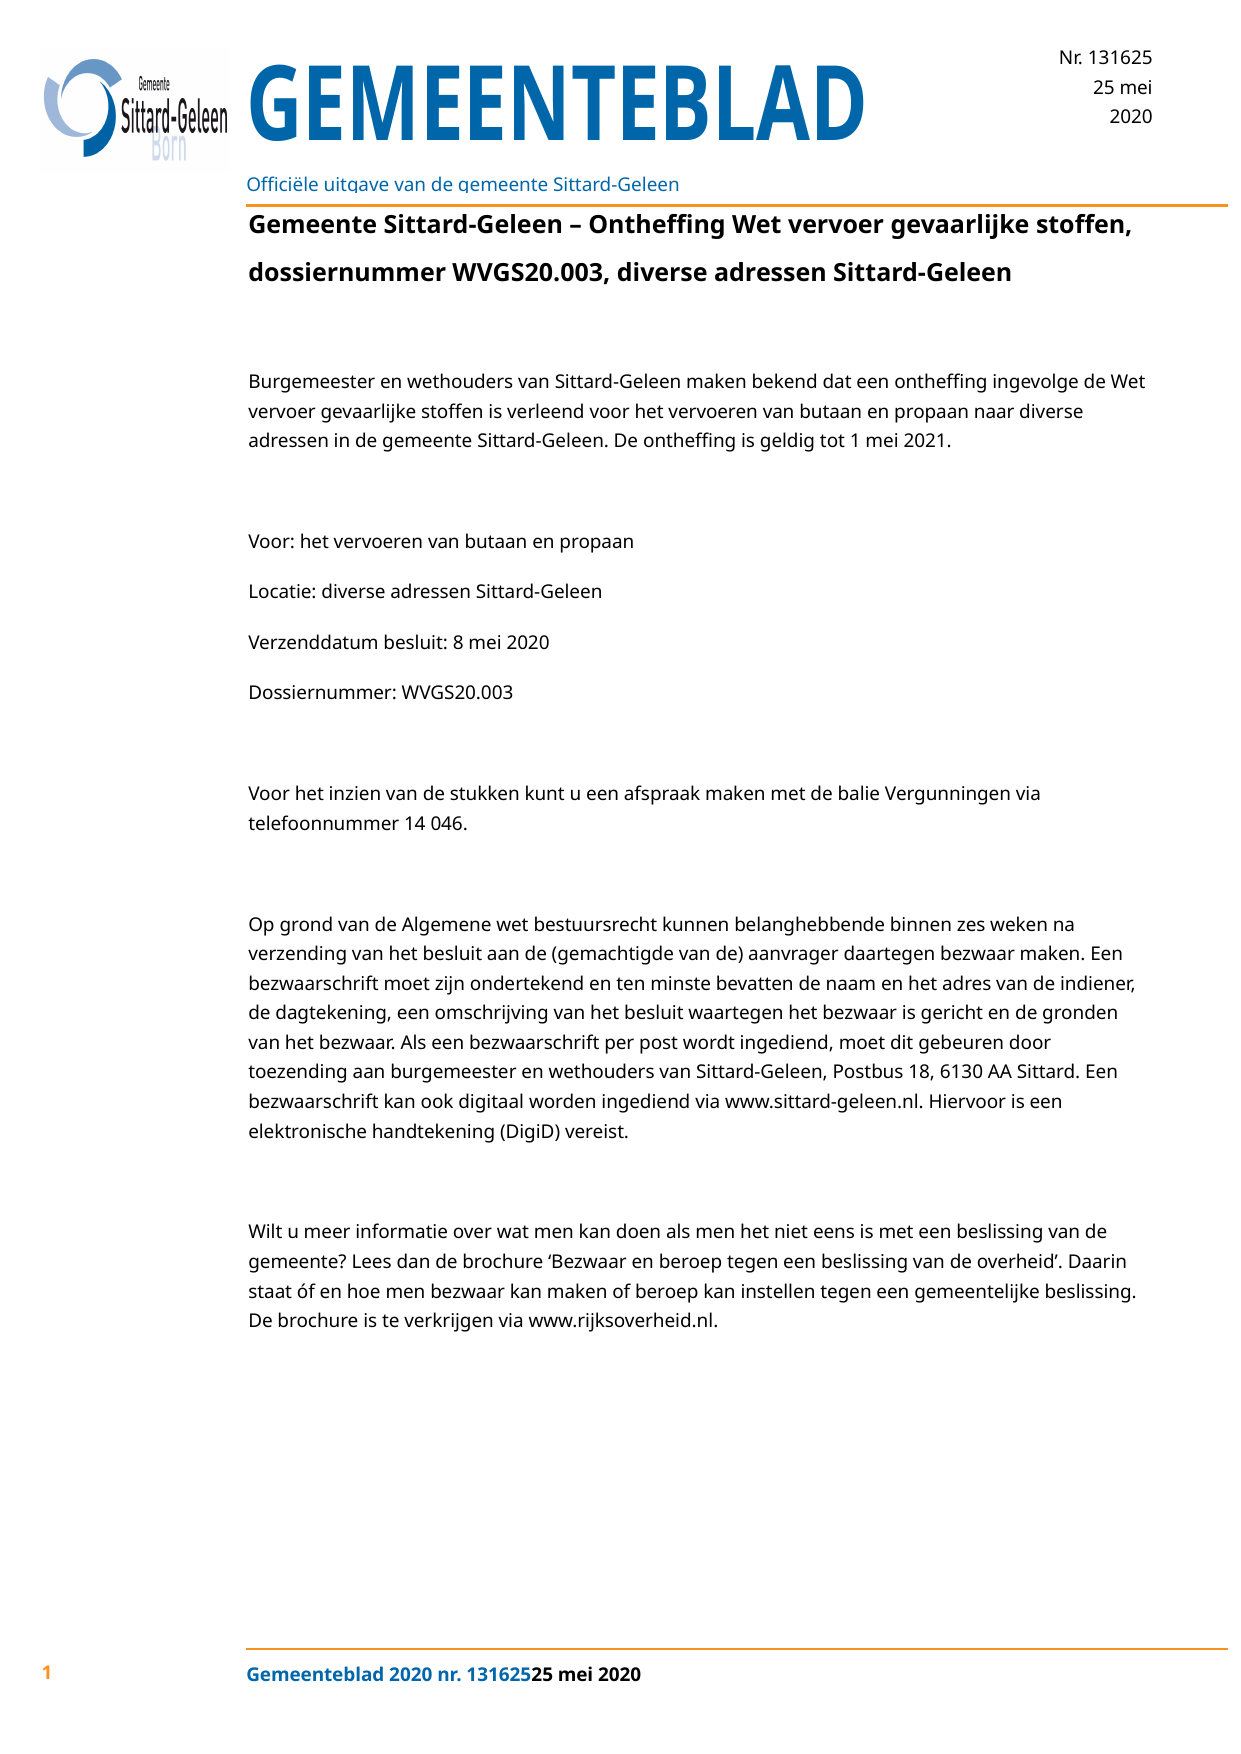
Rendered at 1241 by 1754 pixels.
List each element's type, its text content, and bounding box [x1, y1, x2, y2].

text Wilt u meer informatie over wat men kan doen als men het niet eens is met een beslissing van de gemeente? Lees dan de brochure ‘Bezwaar en beroep tegen een beslissing van de overheid’. Daarin staat óf en hoe men bezwaar kan maken of beroep kan instellen tegen een gemeentelijke beslissing. De brochure is te verkrijgen via www.rijksoverheid.nl. [248, 1219, 1152, 1333]
text Voor: het vervoeren van butaan en propaan [248, 528, 1152, 554]
text Locatie: diverse adressen Sittard-Geleen [248, 579, 1152, 604]
text Dossiernummer: WVGS20.003 [248, 679, 1152, 705]
text Op grond van de Algemene wet bestuursrecht kunnen belanghebbende binnen zes weken na verzending van het besluit aan de (gemachtigde van de) aanvrager daartegen bezwaar maken. Een bezwaarschrift moet zijn ondertekend en ten minste bevatten de naam en het adres van de indiener, de dagtekening, een omschrijving van het besluit waartegen het bezwaar is gericht en de gronden van het bezwaar. Als een bezwaarschrift per post wordt ingediend, moet dit gebeuren door toezending aan burgemeester en wethouders van Sittard-Geleen, Postbus 18, 6130 AA Sittard. Een bezwaarschrift kan ook digitaal worden ingediend via www.sittard-geleen.nl. Hiervoor is een elektronische handtekening (DigiD) vereist. [248, 911, 1152, 1144]
text Verzenddatum besluit: 8 mei 2020 [248, 629, 1152, 655]
text Gemeente Sittard-Geleen – Ontheffing Wet vervoer gevaarlijke stoffen, dossiernummer WVGS20.003, diverse adressen Sittard-Geleen [248, 207, 1152, 288]
text Burgemeester en wethouders van Sittard-Geleen maken bekend dat een ontheffing ingevolge de Wet vervoer gevaarlijke stoffen is verleend voor het vervoeren van butaan en propaan naar diverse adressen in de gemeente Sittard-Geleen. De ontheffing is geldig tot 1 mei 2021. [248, 368, 1152, 453]
picture [41, 47, 231, 172]
text Voor het inzien van de stukken kunt u een afspraak maken met de balie Vergunningen via telefoonnummer 14 046. [248, 780, 1152, 836]
